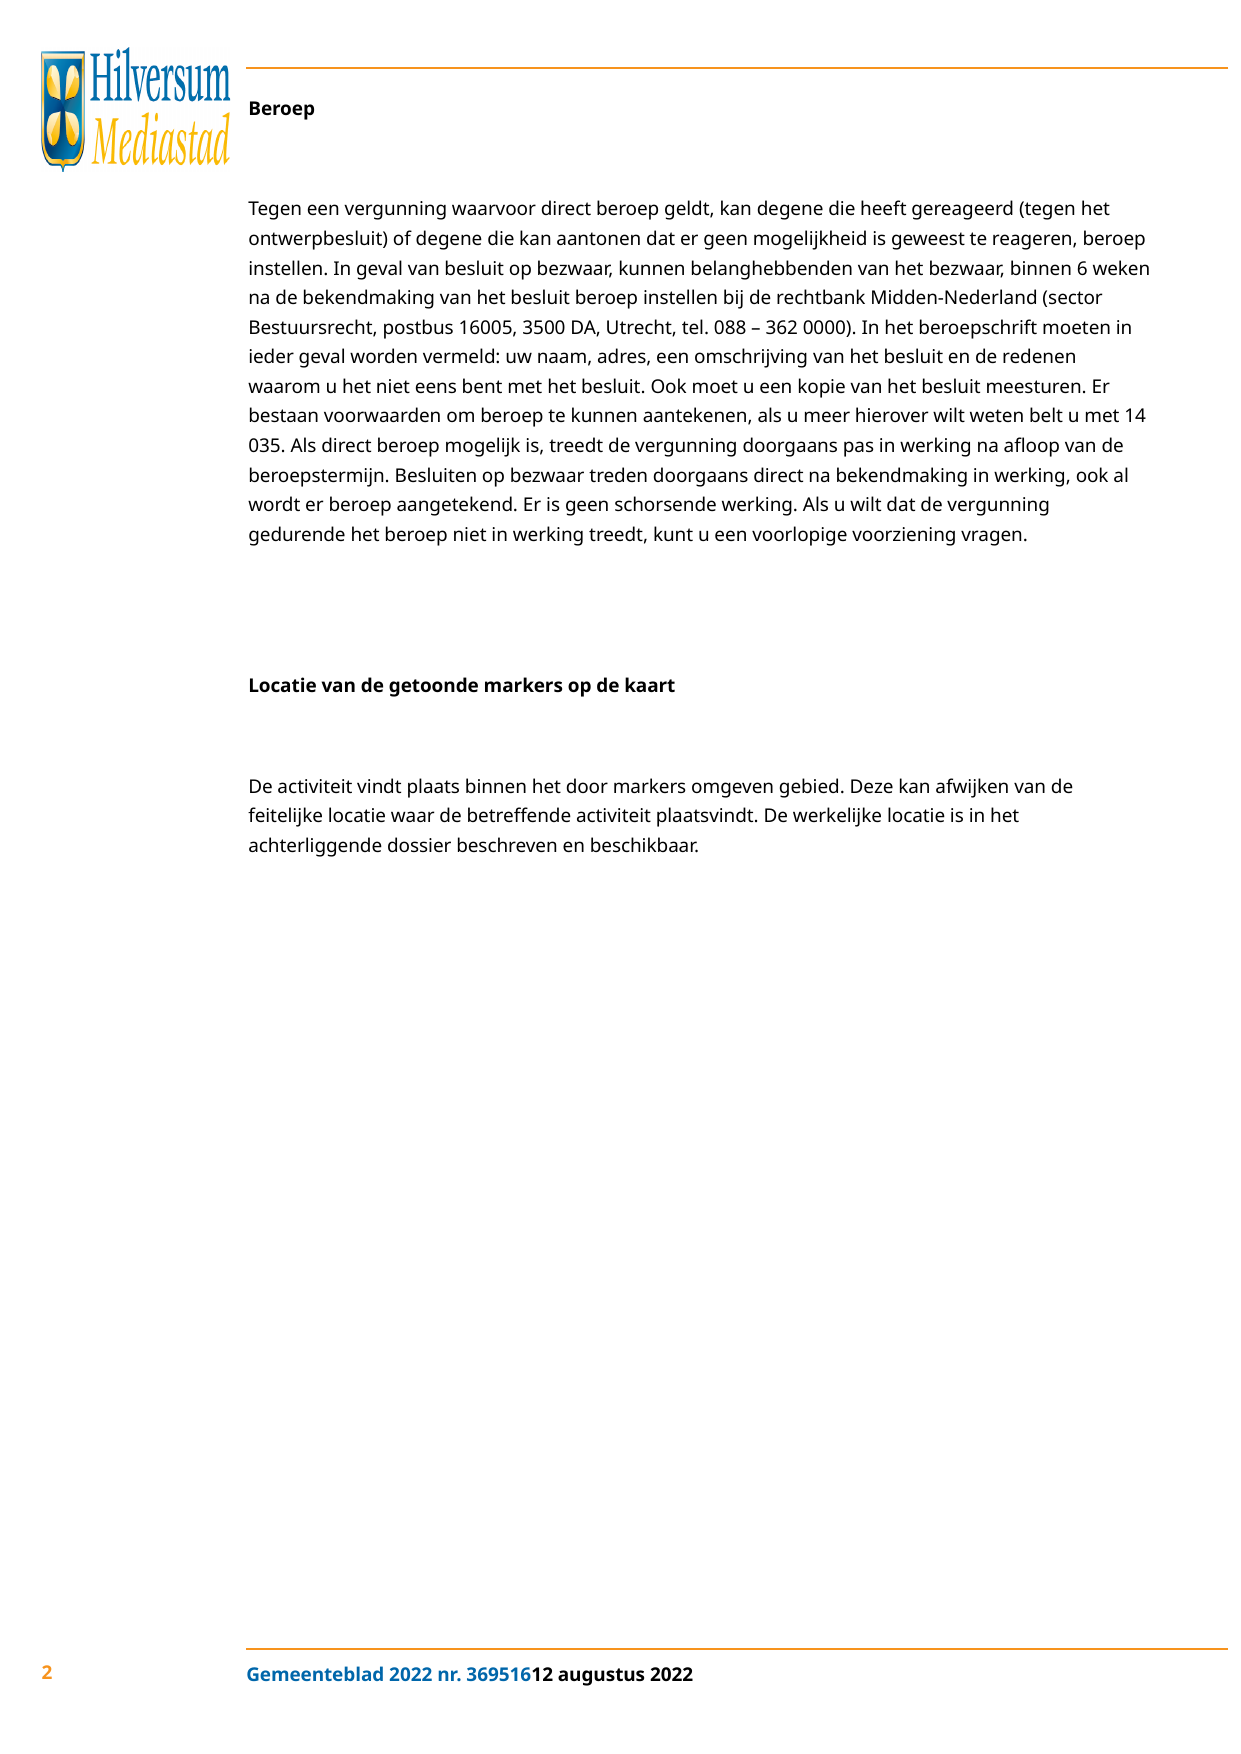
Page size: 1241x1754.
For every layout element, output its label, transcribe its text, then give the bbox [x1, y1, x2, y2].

text Locatie van de getoonde markers op de kaart [248, 672, 1152, 698]
picture [41, 47, 231, 172]
text Beroep [248, 95, 1152, 121]
text Tegen een vergunning waarvoor direct beroep geldt, kan degene die heeft gereageerd (tegen het ontwerpbesluit) of degene die kan aantonen dat er geen mogelijkheid is geweest te reageren, beroep instellen. In geval van besluit op bezwaar, kunnen belanghebbenden van het bezwaar, binnen 6 weken na de bekendmaking van het besluit beroep instellen bij de rechtbank Midden-Nederland (sector Bestuursrecht, postbus 16005, 3500 DA, Utrecht, tel. 088 – 362 0000). In het beroepschrift moeten in ieder geval worden vermeld: uw naam, adres, een omschrijving van het besluit en de redenen waarom u het niet eens bent met het besluit. Ook moet u een kopie van het besluit meesturen. Er bestaan voorwaarden om beroep te kunnen aantekenen, als u meer hierover wilt weten belt u met 14 035. Als direct beroep mogelijk is, treedt de vergunning doorgaans pas in werking na afloop van de beroepstermijn. Besluiten op bezwaar treden doorgaans direct na bekendmaking in werking, ook al wordt er beroep aangetekend. Er is geen schorsende werking. Als u wilt dat de vergunning gedurende het beroep niet in werking treedt, kunt u een voorlopige voorziening vragen. [248, 196, 1152, 547]
text De activiteit vindt plaats binnen het door markers omgeven gebied. Deze kan afwijken van de feitelijke locatie waar de betreffende activiteit plaatsvindt. De werkelijke locatie is in het achterliggende dossier beschreven en beschikbaar. [248, 773, 1152, 858]
